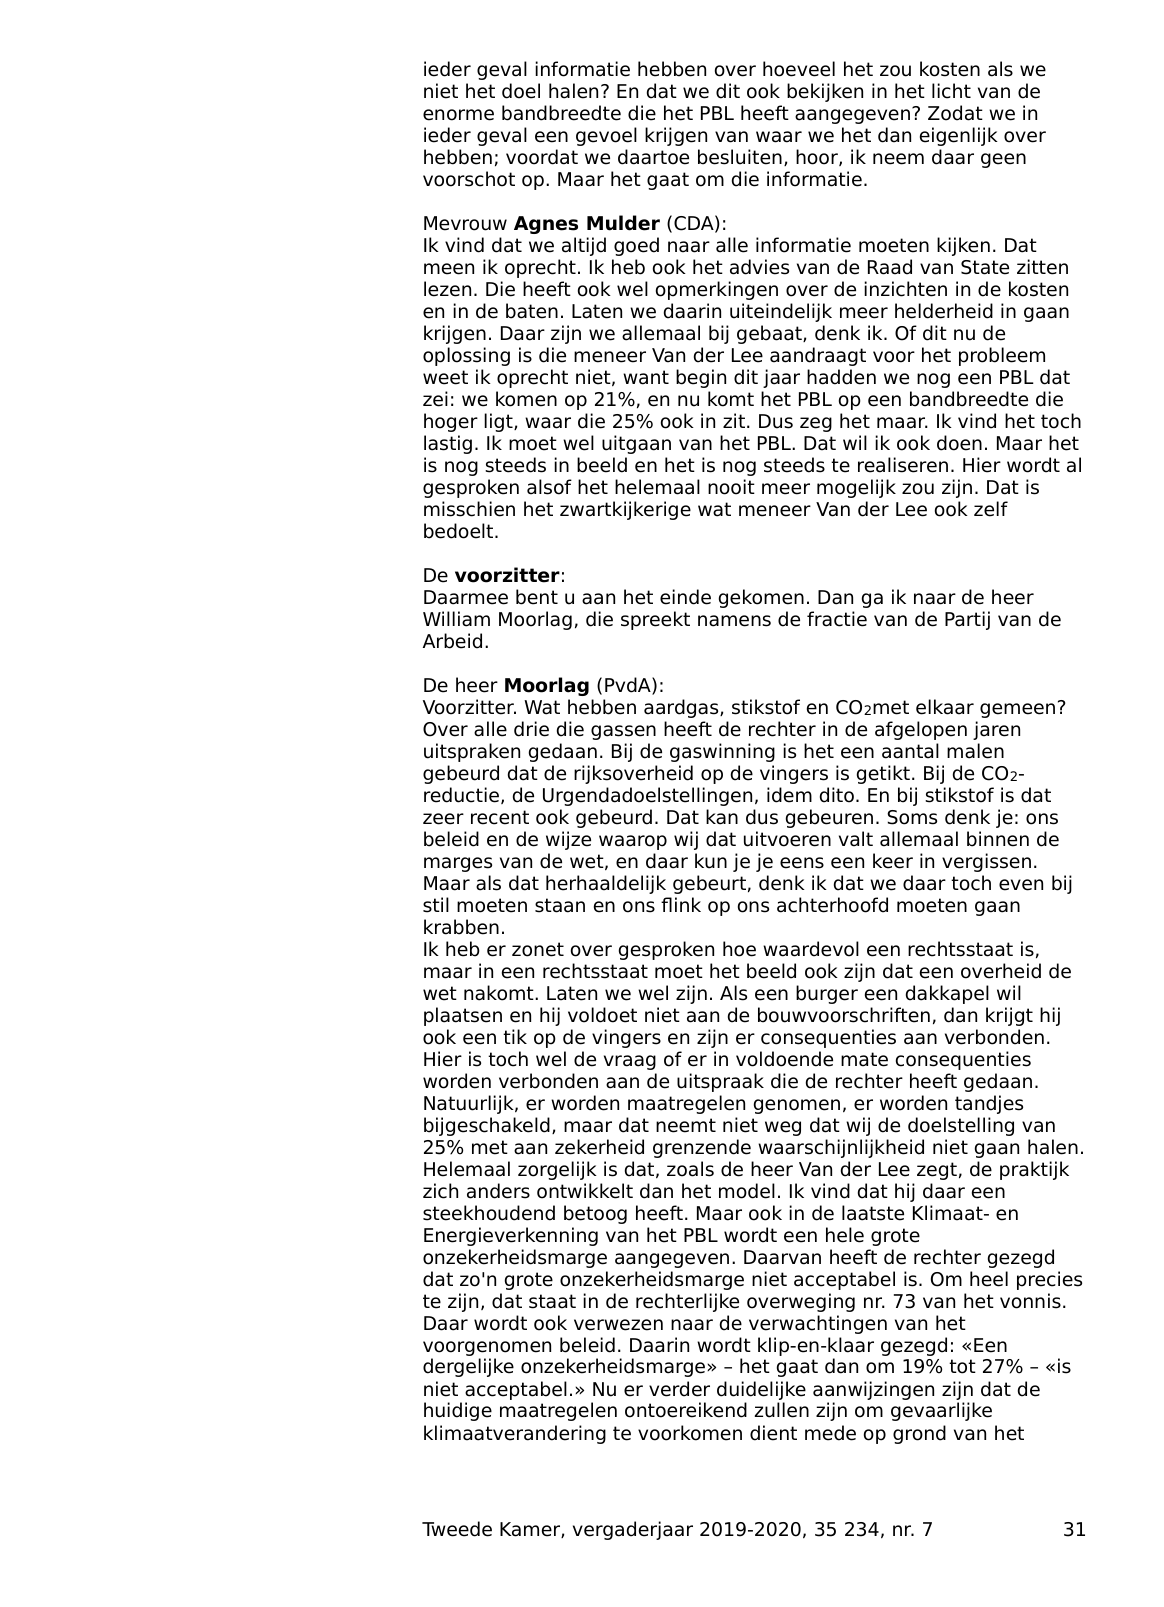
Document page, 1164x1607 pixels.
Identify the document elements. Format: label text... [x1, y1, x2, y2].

text Mevrouw Agnes Mulder (CDA): [422, 213, 1087, 235]
text Ik heb er zonet over gesproken hoe waardevol een rechtsstaat is, maar in een rechtsstaat moet het beeld ook zijn dat een overheid de wet nakomt. Laten we wel zijn. Als een burger een dakkapel wil plaatsen en hij voldoet niet aan de bouwvoorschriften, dan krijgt hij ook een tik op de vingers en zijn er consequenties aan verbonden. Hier is toch wel de vraag of er in voldoende mate consequenties worden verbonden aan de uitspraak die de rechter heeft gedaan. [422, 939, 1087, 1093]
text De voorzitter: [422, 565, 1087, 587]
text Daarmee bent u aan het einde gekomen. Dan ga ik naar de heer William Moorlag, die spreekt namens de fractie van de Partij van de Arbeid. [422, 587, 1087, 653]
text De heer Moorlag (PvdA): [422, 675, 1087, 697]
text ieder geval informatie hebben over hoeveel het zou kosten als we niet het doel halen? En dat we dit ook bekijken in het licht van de enorme bandbreedte die het PBL heeft aangegeven? Zodat we in ieder geval een gevoel krijgen van waar we het dan eigenlijk over hebben; voordat we daartoe besluiten, hoor, ik neem daar geen voorschot op. Maar het gaat om die informatie. [422, 59, 1087, 191]
text Voorzitter. Wat hebben aardgas, stikstof en CO2met elkaar gemeen? Over alle drie die gassen heeft de rechter in de afgelopen jaren uitspraken gedaan. Bij de gaswinning is het een aantal malen gebeurd dat de rijksoverheid op de vingers is getikt. Bij de CO2-reductie, de Urgendadoelstellingen, idem dito. En bij stikstof is dat zeer recent ook gebeurd. Dat kan dus gebeuren. Soms denk je: ons beleid en de wijze waarop wij dat uitvoeren valt allemaal binnen de marges van de wet, en daar kun je je eens een keer in vergissen. Maar als dat herhaaldelijk gebeurt, denk ik dat we daar toch even bij stil moeten staan en ons flink op ons achterhoofd moeten gaan krabben. [422, 697, 1087, 939]
text Natuurlijk, er worden maatregelen genomen, er worden tandjes bijgeschakeld, maar dat neemt niet weg dat wij de doelstelling van 25% met aan zekerheid grenzende waarschijnlijkheid niet gaan halen. Helemaal zorgelijk is dat, zoals de heer Van der Lee zegt, de praktijk zich anders ontwikkelt dan het model. Ik vind dat hij daar een steekhoudend betoog heeft. Maar ook in de laatste Klimaat- en Energieverkenning van het PBL wordt een hele grote onzekerheidsmarge aangegeven. Daarvan heeft de rechter gezegd dat zo'n grote onzekerheidsmarge niet acceptabel is. Om heel precies te zijn, dat staat in de rechterlijke overweging nr. 73 van het vonnis. Daar wordt ook verwezen naar de verwachtingen van het voorgenomen beleid. Daarin wordt klip-en-klaar gezegd: «Een dergelijke onzekerheidsmarge» – het gaat dan om 19% tot 27% – «is niet acceptabel.» Nu er verder duidelijke aanwijzingen zijn dat de huidige maatregelen ontoereikend zullen zijn om gevaarlijke klimaatverandering te voorkomen dient mede op grond van het [422, 1093, 1087, 1444]
text Ik vind dat we altijd goed naar alle informatie moeten kijken. Dat meen ik oprecht. Ik heb ook het advies van de Raad van State zitten lezen. Die heeft ook wel opmerkingen over de inzichten in de kosten en in de baten. Laten we daarin uiteindelijk meer helderheid in gaan krijgen. Daar zijn we allemaal bij gebaat, denk ik. Of dit nu de oplossing is die meneer Van der Lee aandraagt voor het probleem weet ik oprecht niet, want begin dit jaar hadden we nog een PBL dat zei: we komen op 21%, en nu komt het PBL op een bandbreedte die hoger ligt, waar die 25% ook in zit. Dus zeg het maar. Ik vind het toch lastig. Ik moet wel uitgaan van het PBL. Dat wil ik ook doen. Maar het is nog steeds in beeld en het is nog steeds te realiseren. Hier wordt al gesproken alsof het helemaal nooit meer mogelijk zou zijn. Dat is misschien het zwartkijkerige wat meneer Van der Lee ook zelf bedoelt. [422, 235, 1087, 543]
